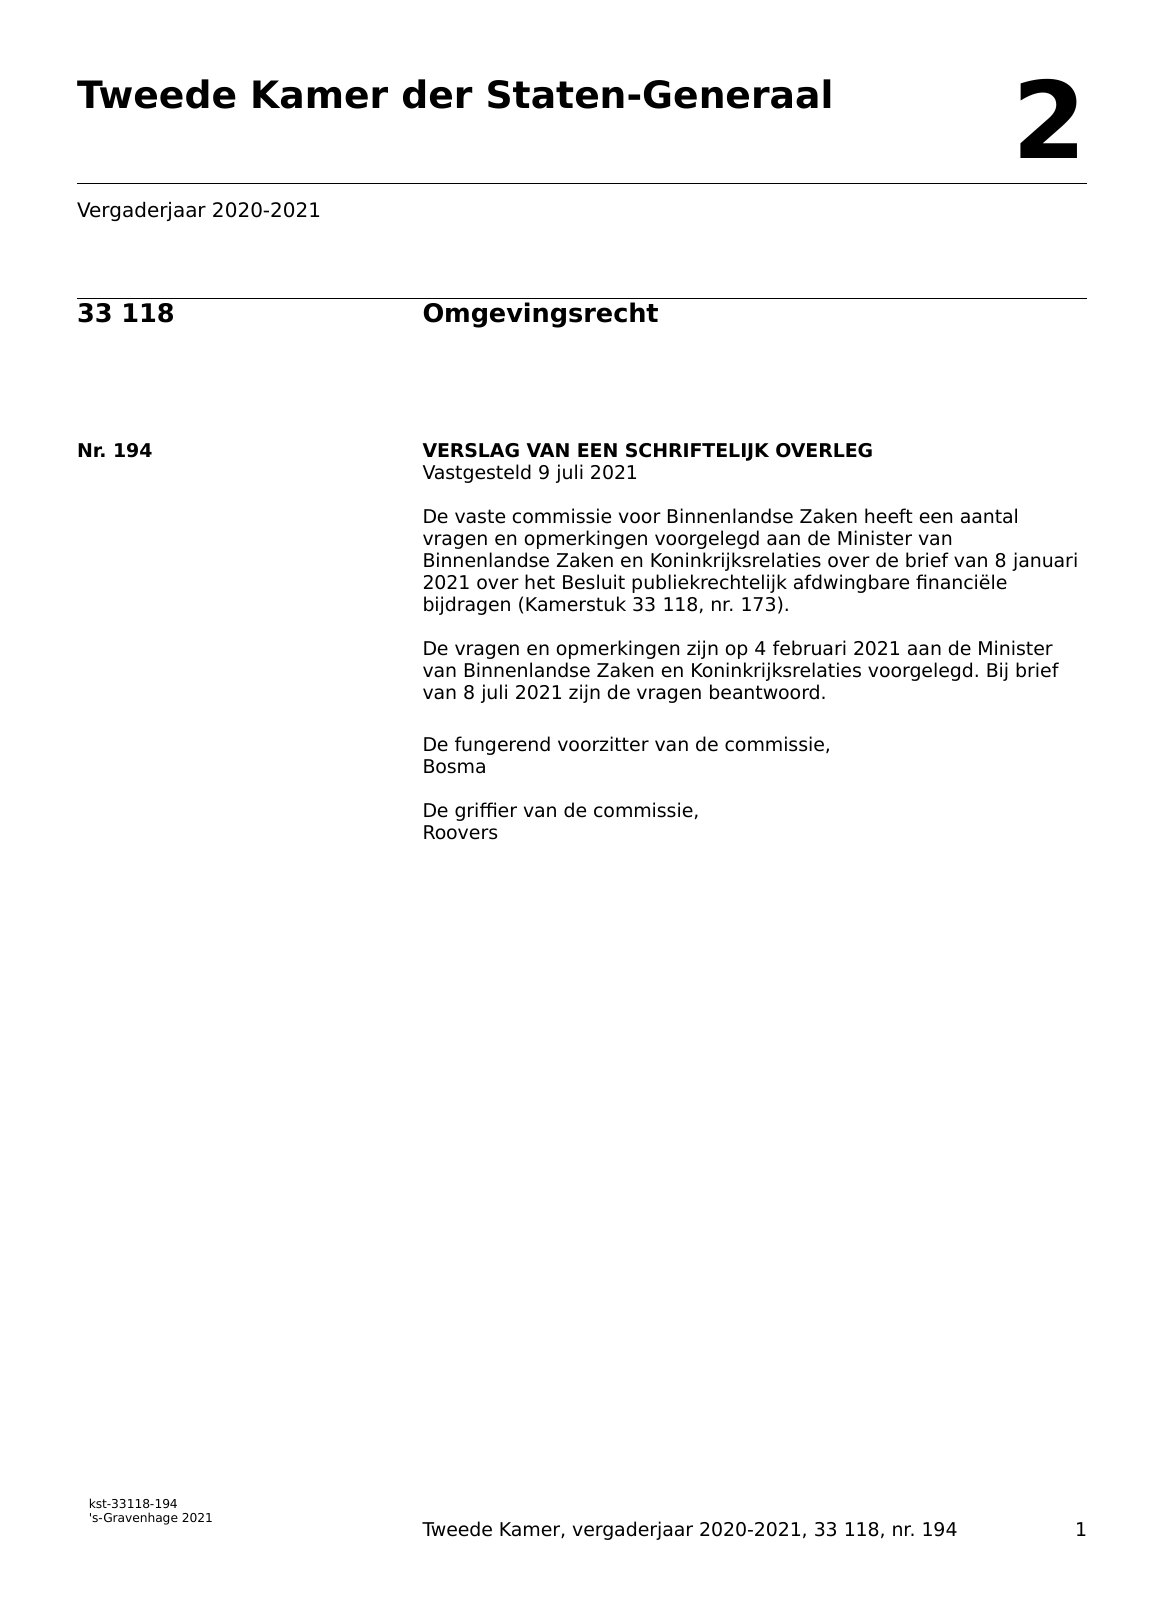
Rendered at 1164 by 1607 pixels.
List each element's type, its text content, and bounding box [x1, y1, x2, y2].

text De fungerend voorzitter van de commissie, Bosma [422, 734, 1087, 778]
table_header 2 [886, 59, 1087, 183]
table_cell Vergaderjaar 2020-2021 [77, 184, 1087, 298]
table_header Tweede Kamer der Staten-Generaal [77, 59, 886, 183]
text De vragen en opmerkingen zijn op 4 februari 2021 aan de Minister van Binnenlandse Zaken en Koninkrijksrelaties voorgelegd. Bij brief van 8 juli 2021 zijn de vragen beantwoord. [422, 638, 1087, 704]
text De griffier van de commissie, Roovers [422, 800, 1087, 844]
text De vaste commissie voor Binnenlandse Zaken heeft een aantal vragen en opmerkingen voorgelegd aan de Minister van Binnenlandse Zaken en Koninkrijksrelaties over de brief van 8 januari 2021 over het Besluit publiekrechtelijk afdwingbare financiële bijdragen (Kamerstuk 33 118, nr. 173). [422, 506, 1087, 616]
text kst-33118-194 [88, 1497, 323, 1511]
text Vastgesteld 9 juli 2021 [422, 462, 1087, 484]
subtitle Nr. 194 VERSLAG VAN EEN SCHRIFTELIJK OVERLEG [77, 440, 1087, 462]
text 's-Gravenhage 2021 [88, 1511, 323, 1525]
subtitle 33 118 Omgevingsrecht [77, 299, 1087, 329]
